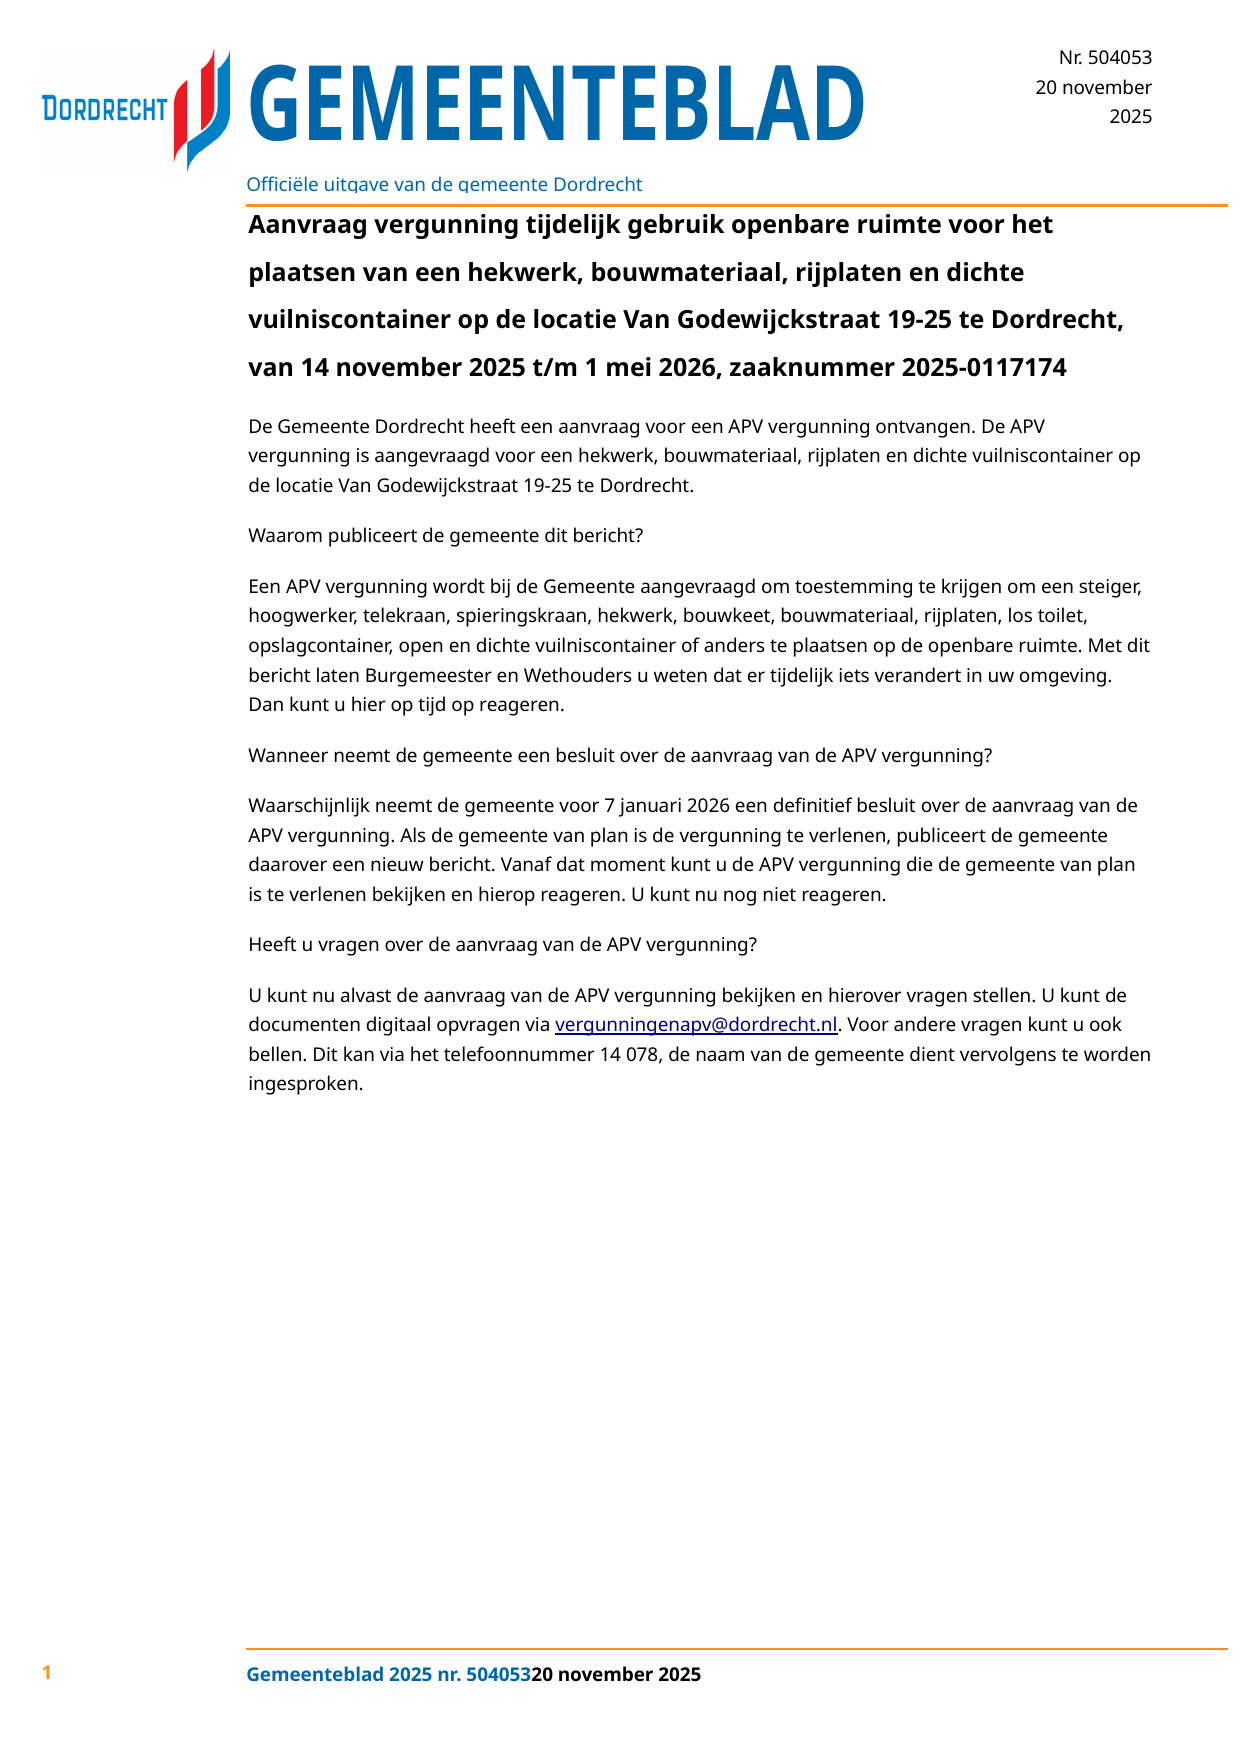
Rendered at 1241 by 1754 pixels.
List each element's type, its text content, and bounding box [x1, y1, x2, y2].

text Aanvraag vergunning tijdelijk gebruik openbare ruimte voor het plaatsen van een hekwerk, bouwmateriaal, rijplaten en dichte vuilniscontainer op de locatie Van Godewijckstraat 19-25 te Dordrecht, van 14 november 2025 t/m 1 mei 2026, zaaknummer 2025-0117174 [248, 207, 1152, 384]
text De Gemeente Dordrecht heeft een aanvraag voor een APV vergunning ontvangen. De APV vergunning is aangevraagd voor een hekwerk, bouwmateriaal, rijplaten en dichte vuilniscontainer op de locatie Van Godewijckstraat 19-25 te Dordrecht. [248, 413, 1152, 498]
text U kunt nu alvast de aanvraag van de APV vergunning bekijken en hierover vragen stellen. U kunt de documenten digitaal opvragen via vergunningenapv@dordrecht.nl. Voor andere vragen kunt u ook bellen. Dit kan via het telefoonnummer 14 078, de naam van de gemeente dient vervolgens te worden ingesproken. [248, 982, 1152, 1096]
text Een APV vergunning wordt bij de Gemeente aangevraagd om toestemming te krijgen om een steiger, hoogwerker, telekraan, spieringskraan, hekwerk, bouwkeet, bouwmateriaal, rijplaten, los toilet, opslagcontainer, open en dichte vuilniscontainer of anders te plaatsen op de openbare ruimte. Met dit bericht laten Burgemeester en Wethouders u weten dat er tijdelijk iets verandert in uw omgeving. Dan kunt u hier op tijd op reageren. [248, 573, 1152, 717]
picture [41, 47, 231, 172]
text Heeft u vragen over de aanvraag van de APV vergunning? [248, 931, 1152, 957]
text Waarschijnlijk neemt de gemeente voor 7 januari 2026 een definitief besluit over de aanvraag van de APV vergunning. Als de gemeente van plan is de vergunning te verlenen, publiceert de gemeente daarover een nieuw bericht. Vanaf dat moment kunt u de APV vergunning die de gemeente van plan is te verlenen bekijken en hierop reageren. U kunt nu nog niet reageren. [248, 792, 1152, 907]
text Waarom publiceert de gemeente dit bericht? [248, 523, 1152, 548]
text Wanneer neemt de gemeente een besluit over de aanvraag van de APV vergunning? [248, 742, 1152, 768]
